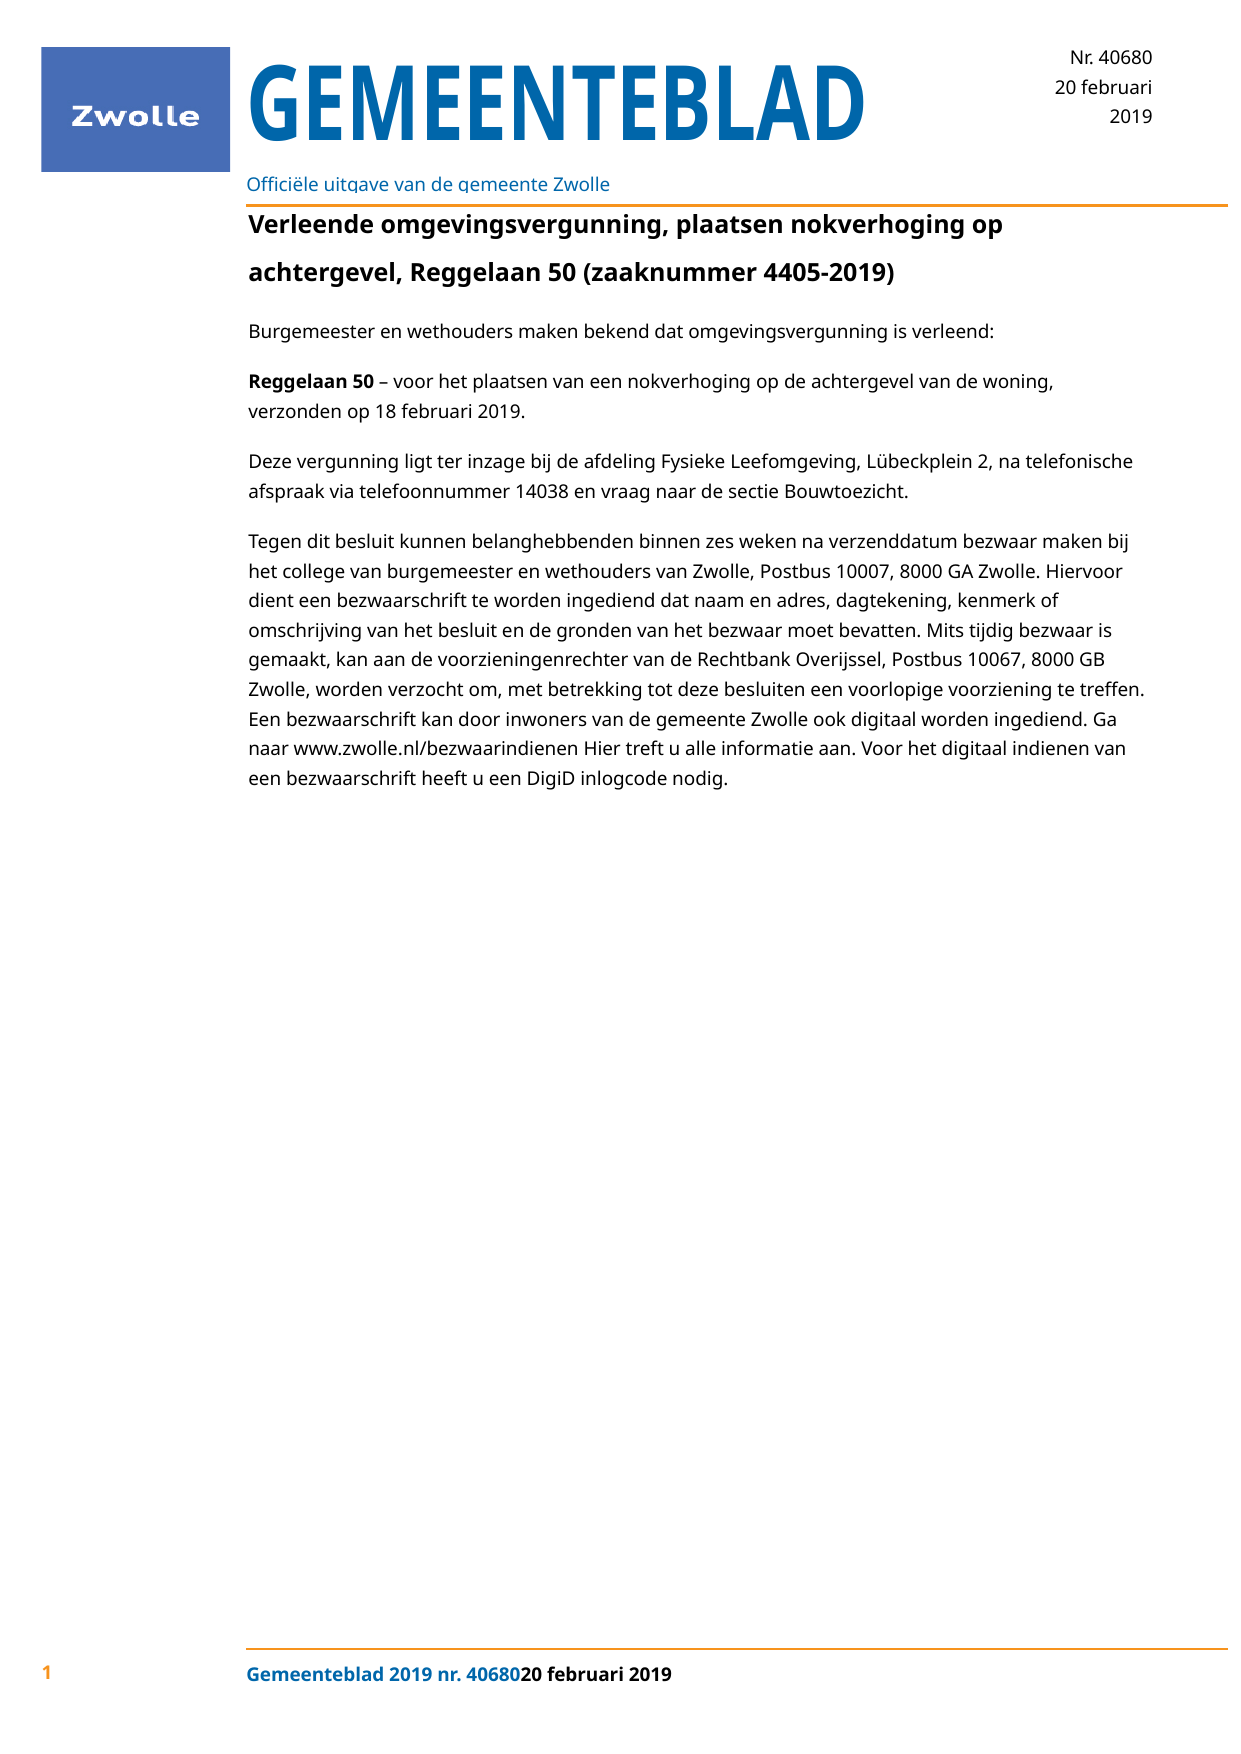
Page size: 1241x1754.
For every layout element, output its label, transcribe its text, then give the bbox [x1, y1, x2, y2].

picture [41, 47, 231, 172]
text Deze vergunning ligt ter inzage bij de afdeling Fysieke Leefomgeving, Lübeckplein 2, na telefonische afspraak via telefoonnummer 14038 en vraag naar de sectie Bouwtoezicht. [248, 448, 1152, 504]
text Verleende omgevingsvergunning, plaatsen nokverhoging op achtergevel, Reggelaan 50 (zaaknummer 4405-2019) [248, 207, 1152, 288]
text Reggelaan 50 – voor het plaatsen van een nokverhoging op de achtergevel van de woning, verzonden op 18 februari 2019. [248, 368, 1152, 424]
text Burgemeester en wethouders maken bekend dat omgevingsvergunning is verleend: [248, 318, 1152, 344]
text Tegen dit besluit kunnen belanghebbenden binnen zes weken na verzenddatum bezwaar maken bij het college van burgemeester en wethouders van Zwolle, Postbus 10007, 8000 GA Zwolle. Hiervoor dient een bezwaarschrift te worden ingediend dat naam en adres, dagtekening, kenmerk of omschrijving van het besluit en de gronden van het bezwaar moet bevatten. Mits tijdig bezwaar is gemaakt, kan aan de voorzieningenrechter van de Rechtbank Overijssel, Postbus 10067, 8000 GB Zwolle, worden verzocht om, met betrekking tot deze besluiten een voorlopige voorziening te treffen. Een bezwaarschrift kan door inwoners van de gemeente Zwolle ook digitaal worden ingediend. Ga naar www.zwolle.nl/bezwaarindienen Hier treft u alle informatie aan. Voor het digitaal indienen van een bezwaarschrift heeft u een DigiD inlogcode nodig. [248, 528, 1152, 791]
